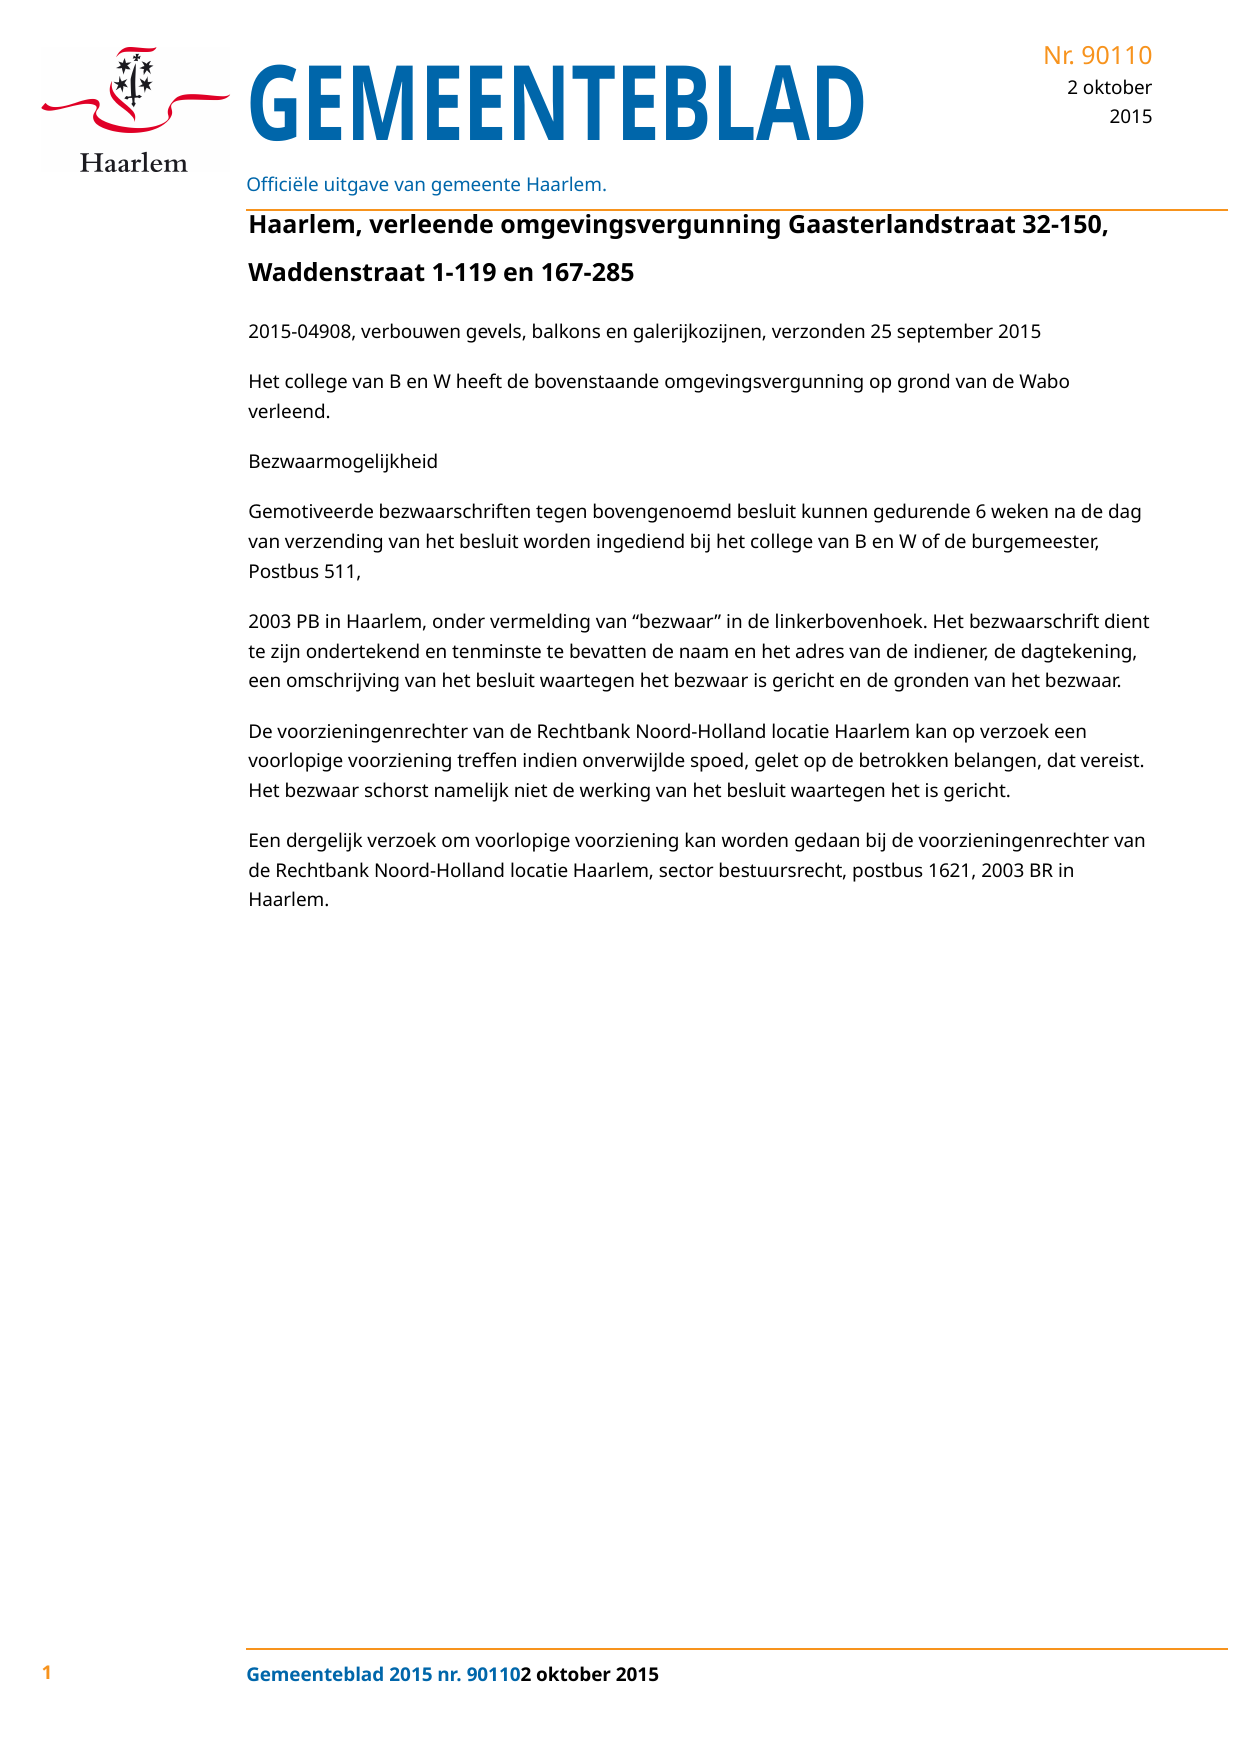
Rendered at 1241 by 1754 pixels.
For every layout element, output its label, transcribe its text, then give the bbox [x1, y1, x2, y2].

text Bezwaarmogelijkheid [248, 448, 1152, 474]
picture [41, 47, 231, 172]
text Een dergelijk verzoek om voorlopige voorziening kan worden gedaan bij de voorzieningenrechter van de Rechtbank Noord-Holland locatie Haarlem, sector bestuursrecht, postbus 1621, 2003 BR in Haarlem. [248, 827, 1152, 912]
text Haarlem, verleende omgevingsvergunning Gaasterlandstraat 32-150, Waddenstraat 1-119 en 167-285 [248, 211, 1152, 288]
text 2003 PB in Haarlem, onder vermelding van “bezwaar” in de linkerbovenhoek. Het bezwaarschrift dient te zijn ondertekend en tenminste te bevatten de naam en het adres van de indiener, de dagtekening, een omschrijving van het besluit waartegen het bezwaar is gericht en de gronden van het bezwaar. [248, 608, 1152, 693]
text Het college van B en W heeft de bovenstaande omgevingsvergunning op grond van de Wabo verleend. [248, 368, 1152, 424]
text 2015-04908, verbouwen gevels, balkons en galerijkozijnen, verzonden 25 september 2015 [248, 318, 1152, 344]
text Gemotiveerde bezwaarschriften tegen bovengenoemd besluit kunnen gedurende 6 weken na de dag van verzending van het besluit worden ingediend bij het college van B en W of de burgemeester, Postbus 511, [248, 499, 1152, 584]
text De voorzieningenrechter van de Rechtbank Noord-Holland locatie Haarlem kan op verzoek een voorlopige voorziening treffen indien onverwijlde spoed, gelet op de betrokken belangen, dat vereist. Het bezwaar schorst namelijk niet de werking van het besluit waartegen het is gericht. [248, 718, 1152, 803]
